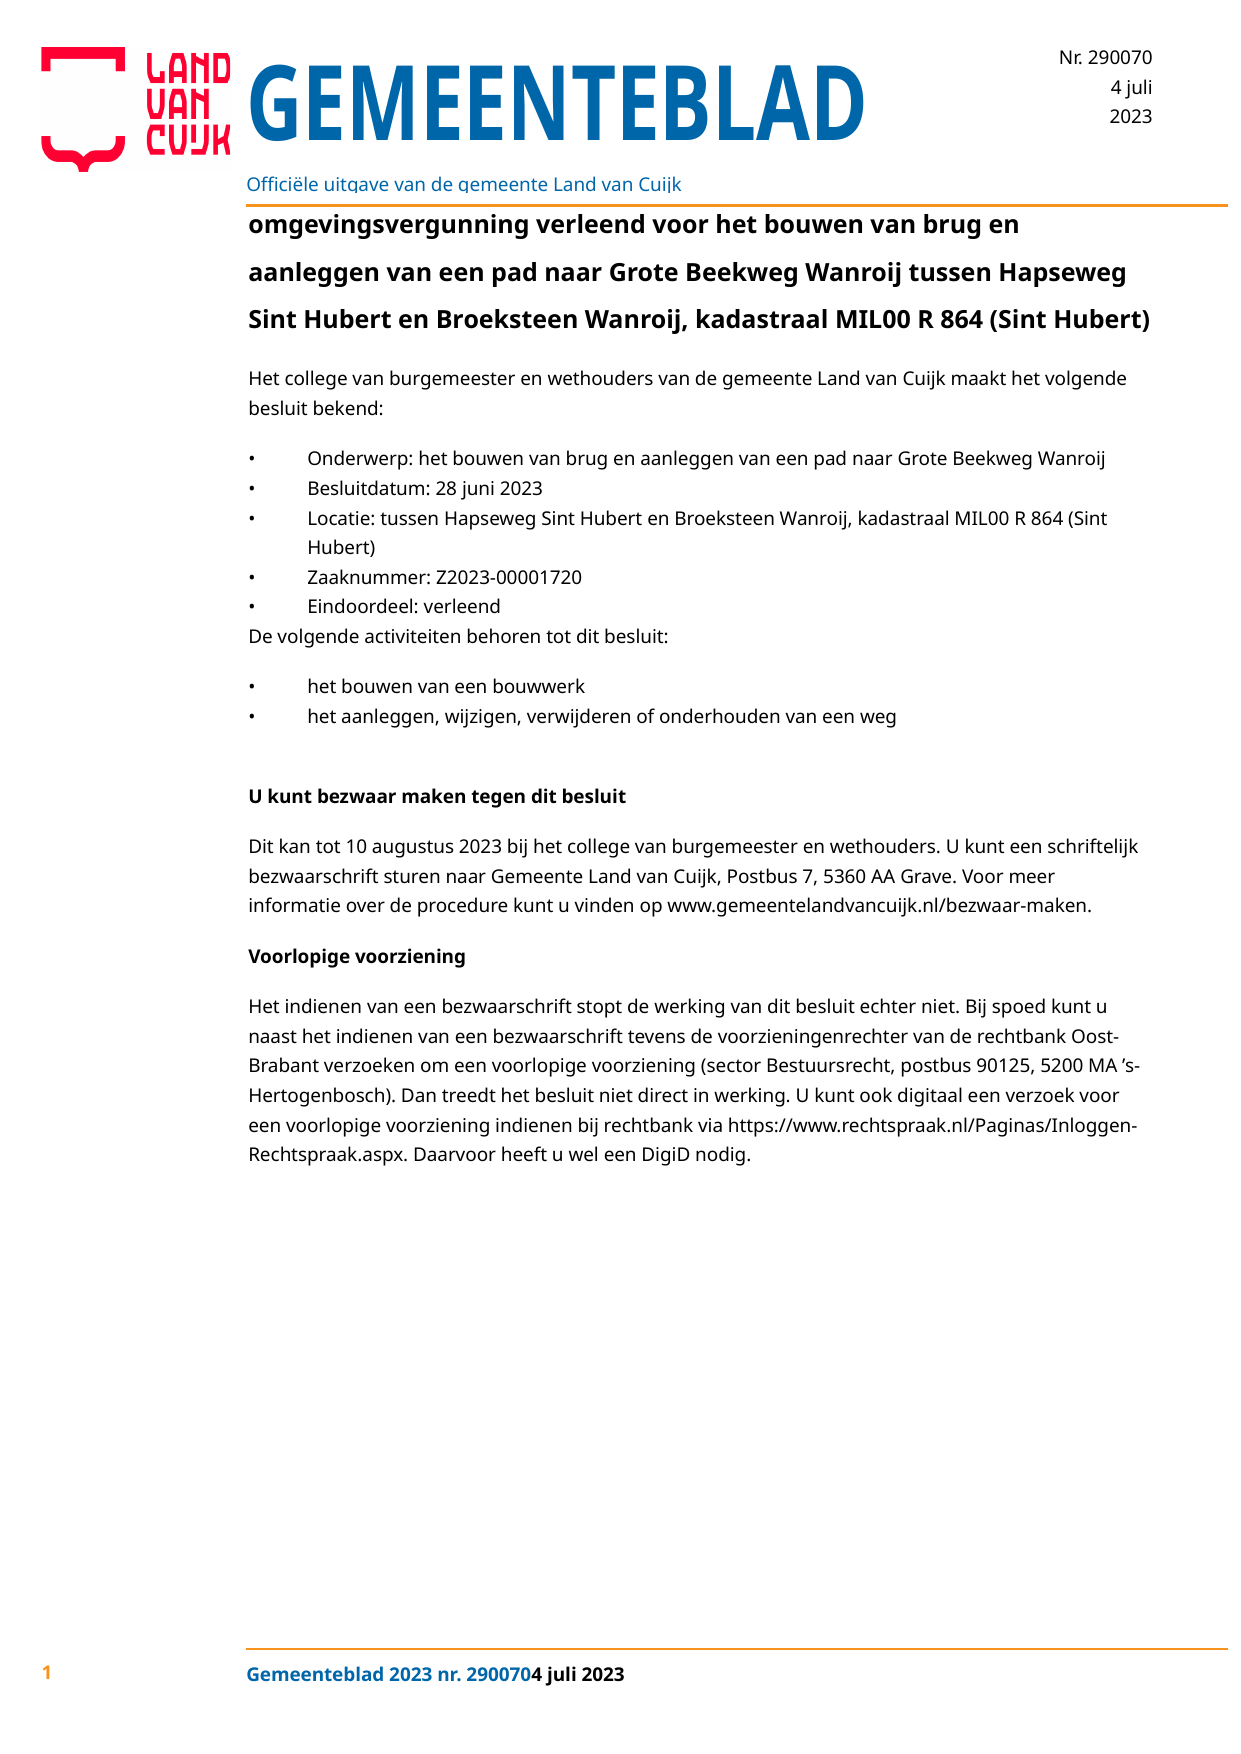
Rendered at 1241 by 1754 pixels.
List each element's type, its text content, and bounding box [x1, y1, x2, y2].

list het bouwen van een bouwwerk [248, 673, 1152, 699]
list Zaaknummer: Z2023-00001720 [248, 564, 1152, 589]
list Eindoordeel: verleend [248, 593, 1152, 619]
list Onderwerp: het bouwen van brug en aanleggen van een pad naar Grote Beekweg Wanroij [248, 446, 1152, 471]
text omgevingsvergunning verleend voor het bouwen van brug en aanleggen van een pad naar Grote Beekweg Wanroij tussen Hapseweg Sint Hubert en Broeksteen Wanroij, kadastraal MIL00 R 864 (Sint Hubert) [248, 207, 1152, 336]
picture [41, 47, 231, 172]
text Het college van burgemeester en wethouders van de gemeente Land van Cuijk maakt het volgende besluit bekend: [248, 366, 1152, 421]
text De volgende activiteiten behoren tot dit besluit: [248, 623, 1152, 649]
text Het indienen van een bezwaarschrift stopt de werking van dit besluit echter niet. Bij spoed kunt u naast het indienen van een bezwaarschrift tevens de voorzieningenrechter van de rechtbank Oost-Brabant verzoeken om een voorlopige voorziening (sector Bestuursrecht, postbus 90125, 5200 MA ’s-Hertogenbosch). Dan treedt het besluit niet direct in werking. U kunt ook digitaal een verzoek voor een voorlopige voorziening indienen bij rechtbank via https://www.rechtspraak.nl/Paginas/Inloggen-Rechtspraak.aspx. Daarvoor heeft u wel een DigiD nodig. [248, 993, 1152, 1167]
list Besluitdatum: 28 juni 2023 [248, 475, 1152, 501]
list het aanleggen, wijzigen, verwijderen of onderhouden van een weg [248, 703, 1152, 729]
text Dit kan tot 10 augustus 2023 bij het college van burgemeester en wethouders. U kunt een schriftelijk bezwaarschrift sturen naar Gemeente Land van Cuijk, Postbus 7, 5360 AA Grave. Voor meer informatie over de procedure kunt u vinden op www.gemeentelandvancuijk.nl/bezwaar-maken. [248, 833, 1152, 918]
list Locatie: tussen Hapseweg Sint Hubert en Broeksteen Wanroij, kadastraal MIL00 R 864 (Sint Hubert) [248, 505, 1152, 560]
text U kunt bezwaar maken tegen dit besluit [248, 783, 1152, 809]
text Voorlopige voorziening [248, 943, 1152, 969]
